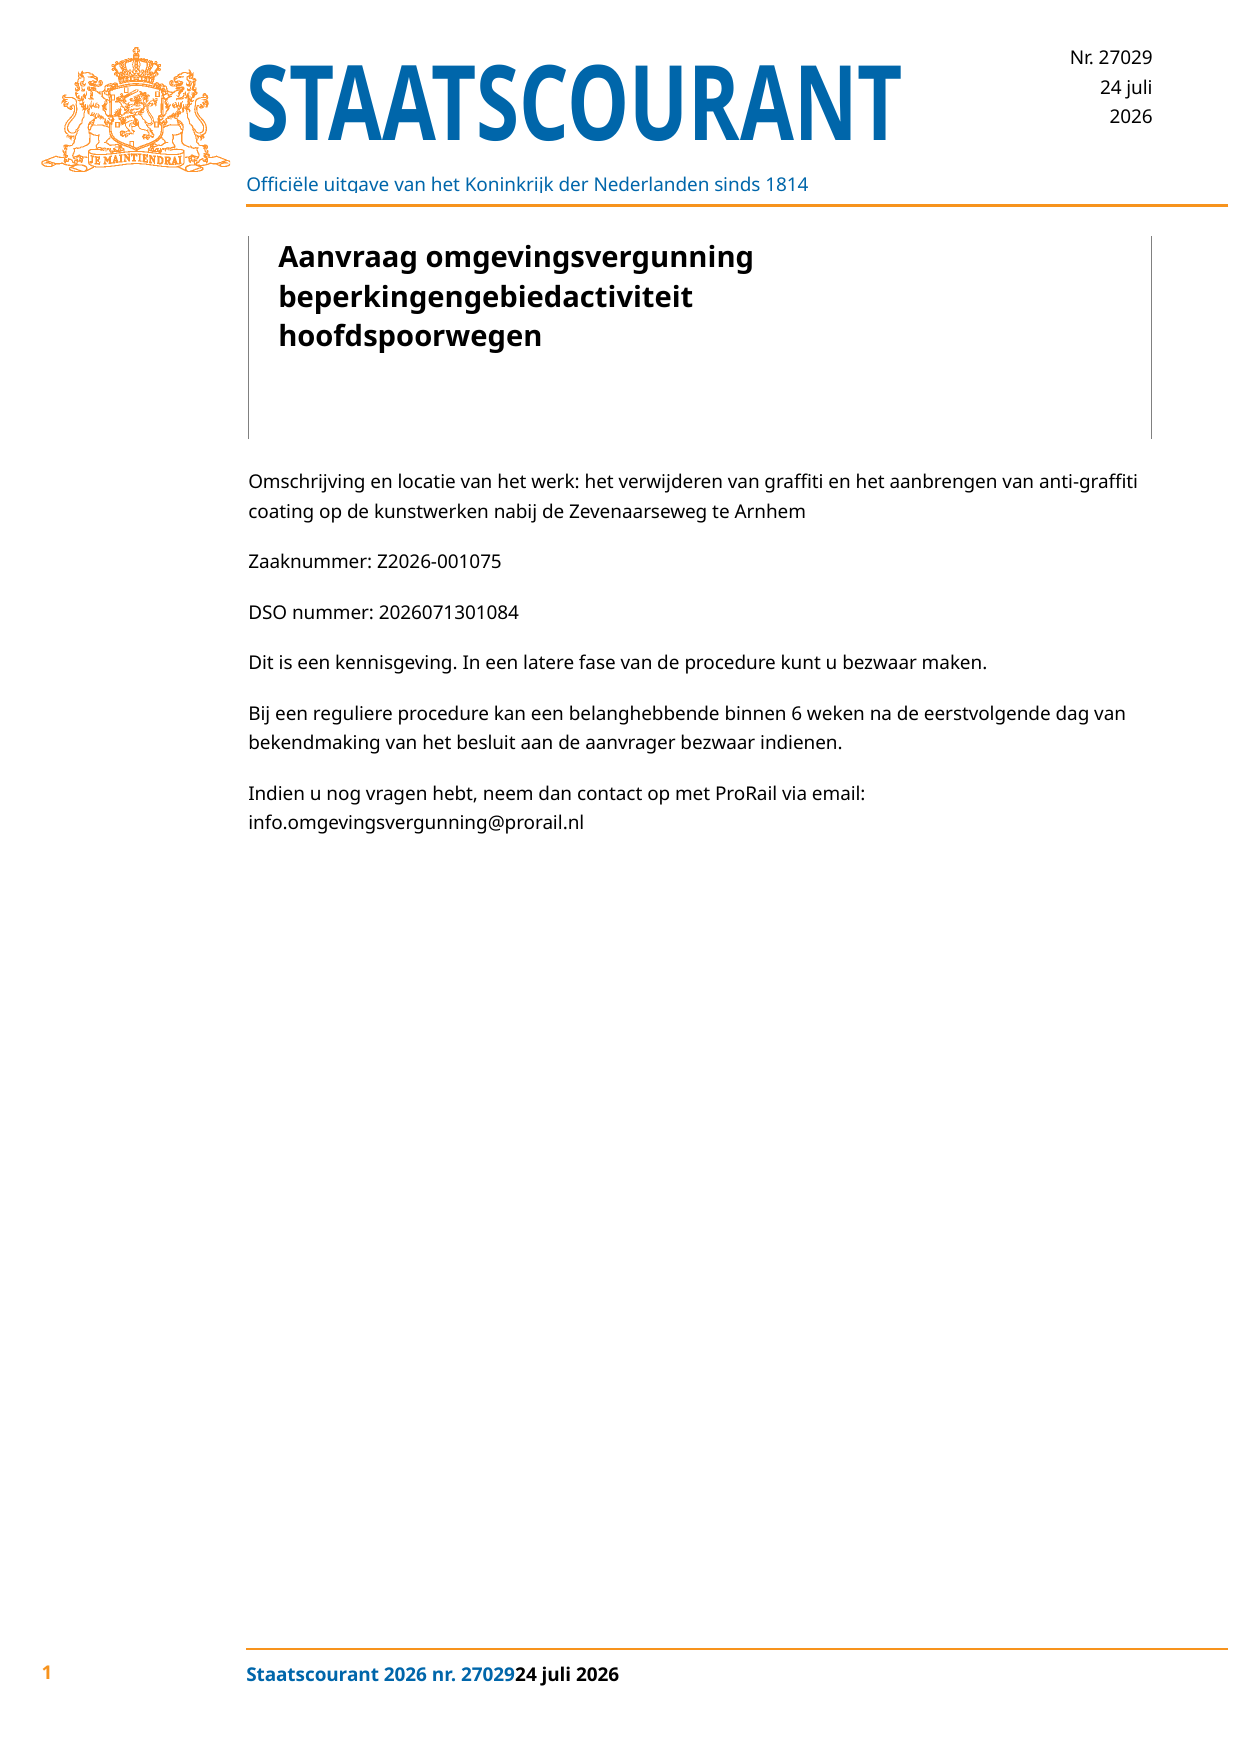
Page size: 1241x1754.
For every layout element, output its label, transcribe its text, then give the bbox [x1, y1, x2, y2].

text Indien u nog vragen hebt, neem dan contact op met ProRail via email: info.omgevingsvergunning@prorail.nl [248, 780, 1152, 835]
picture [41, 47, 231, 172]
picture [912, 236, 1090, 414]
table_header [1090, 236, 1151, 413]
table_header [850, 414, 1151, 439]
text DSO nummer: 2026071301084 [248, 599, 1152, 625]
table_header [850, 236, 912, 413]
text Omschrijving en locatie van het werk: het verwijderen van graffiti en het aanbrengen van anti-graffiti coating op de kunstwerken nabij de Zevenaarseweg te Arnhem [248, 469, 1152, 524]
table_header Aanvraag omgevingsvergunning beperkingengebiedactiviteit hoofdspoorwegen [249, 236, 850, 439]
text Bij een reguliere procedure kan een belanghebbende binnen 6 weken na de eerstvolgende dag van bekendmaking van het besluit aan de aanvrager bezwaar indienen. [248, 700, 1152, 755]
text Zaaknummer: Z2026-001075 [248, 549, 1152, 574]
text Dit is een kennisgeving. In een latere fase van de procedure kunt u bezwaar maken. [248, 649, 1152, 675]
